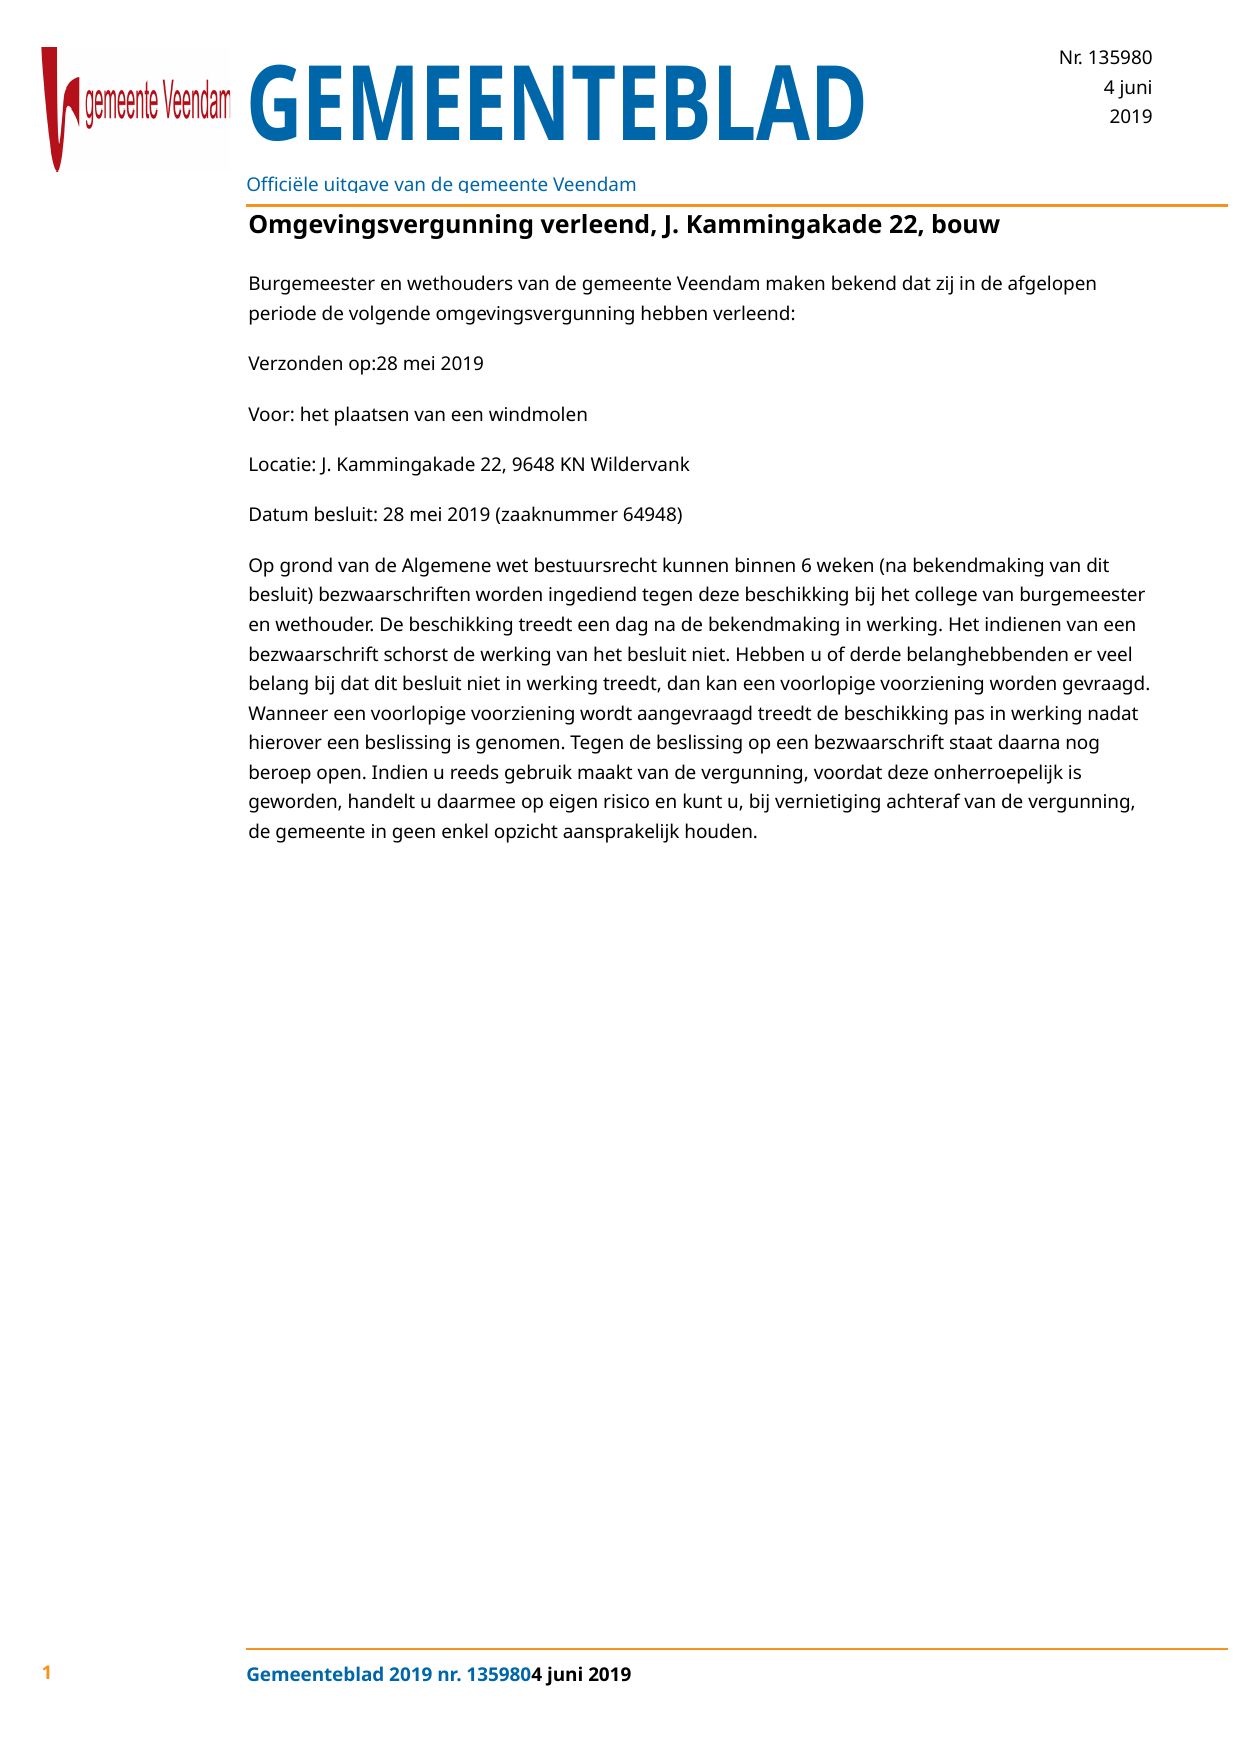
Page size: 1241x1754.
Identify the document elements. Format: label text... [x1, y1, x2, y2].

text Voor: het plaatsen van een windmolen [248, 401, 1152, 426]
text Op grond van de Algemene wet bestuursrecht kunnen binnen 6 weken (na bekendmaking van dit besluit) bezwaarschriften worden ingediend tegen deze beschikking bij het college van burgemeester en wethouder. De beschikking treedt een dag na de bekendmaking in werking. Het indienen van een bezwaarschrift schorst de werking van het besluit niet. Hebben u of derde belanghebbenden er veel belang bij dat dit besluit niet in werking treedt, dan kan een voorlopige voorziening worden gevraagd. Wanneer een voorlopige voorziening wordt aangevraagd treedt de beschikking pas in werking nadat hierover een beslissing is genomen. Tegen de beslissing op een bezwaarschrift staat daarna nog beroep open. Indien u reeds gebruik maakt van de vergunning, voordat deze onherroepelijk is geworden, handelt u daarmee op eigen risico en kunt u, bij vernietiging achteraf van de vergunning, de gemeente in geen enkel opzicht aansprakelijk houden. [248, 552, 1152, 844]
text Burgemeester en wethouders van de gemeente Veendam maken bekend dat zij in de afgelopen periode de volgende omgevingsvergunning hebben verleend: [248, 270, 1152, 326]
text Locatie: J. Kammingakade 22, 9648 KN Wildervank [248, 451, 1152, 477]
text Omgevingsvergunning verleend, J. Kammingakade 22, bouw [248, 207, 1152, 241]
text Verzonden op:28 mei 2019 [248, 350, 1152, 376]
picture [41, 47, 231, 172]
text Datum besluit: 28 mei 2019 (zaaknummer 64948) [248, 502, 1152, 527]
